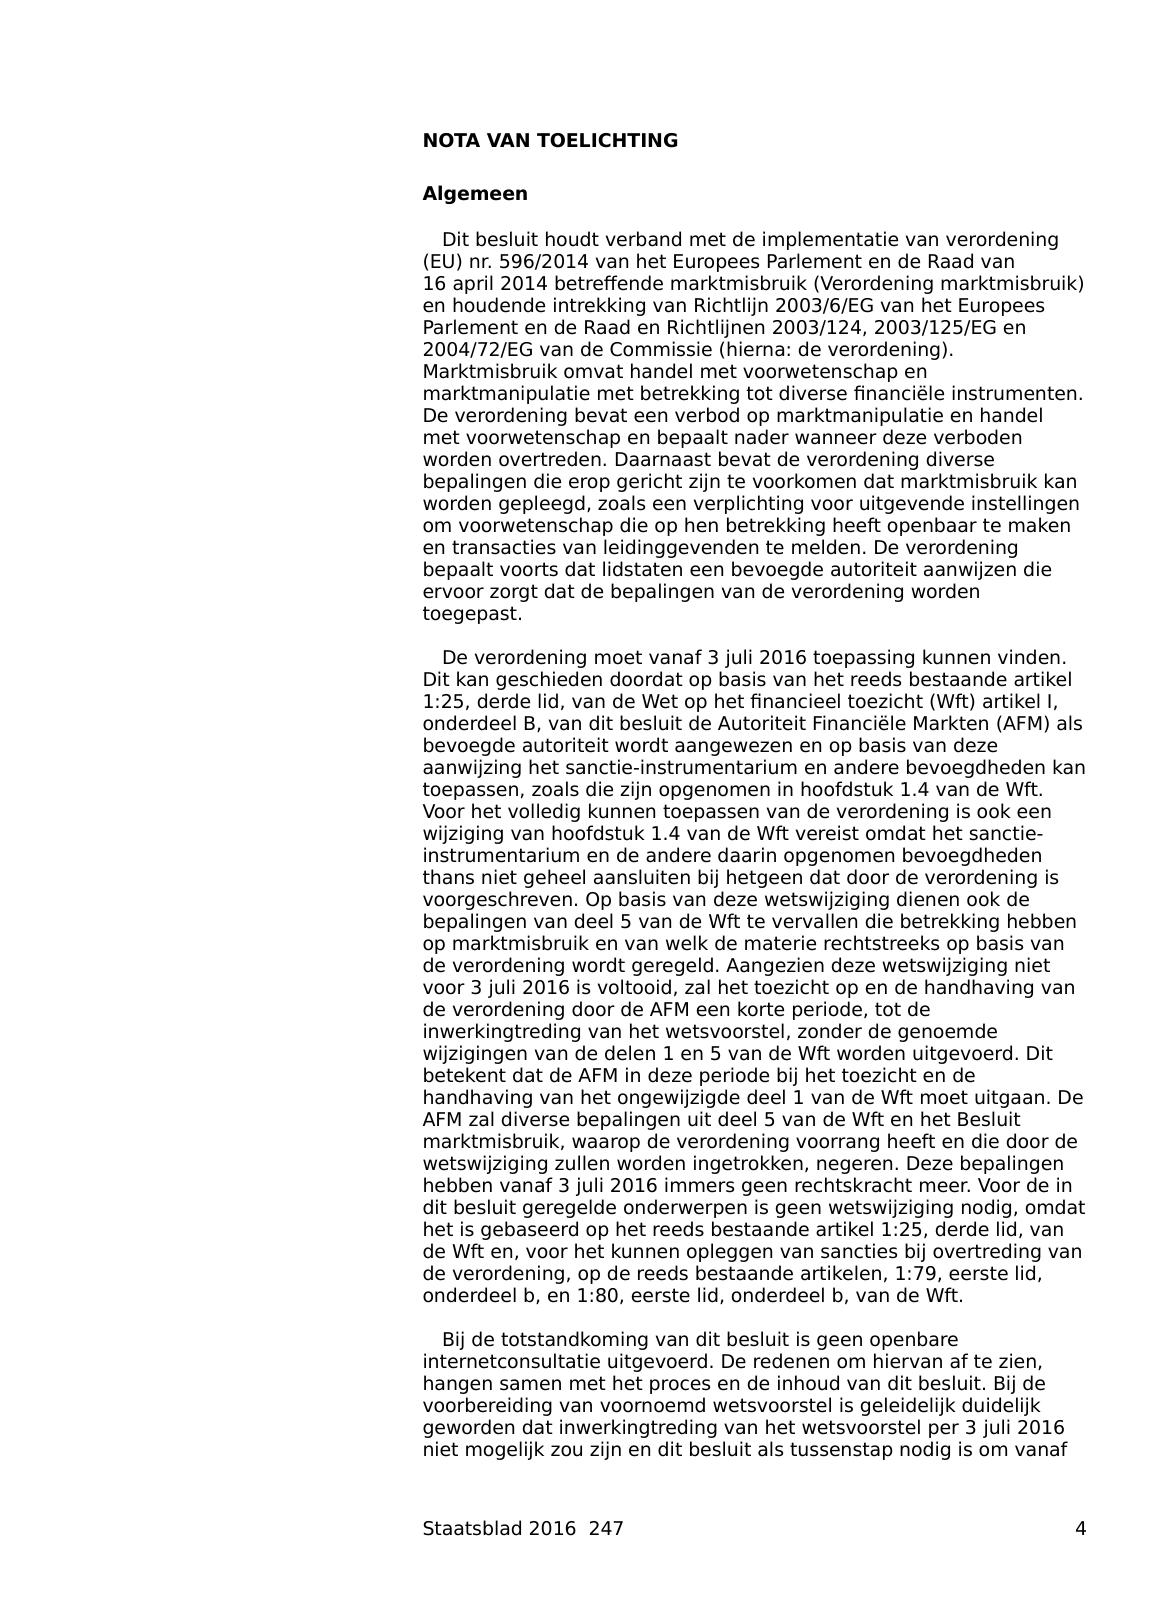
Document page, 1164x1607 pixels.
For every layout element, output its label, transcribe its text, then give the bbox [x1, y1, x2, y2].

text De verordening moet vanaf 3 juli 2016 toepassing kunnen vinden. Dit kan geschieden doordat op basis van het reeds bestaande artikel 1:25, derde lid, van de Wet op het financieel toezicht (Wft) artikel I, onderdeel B, van dit besluit de Autoriteit Financiële Markten (AFM) als bevoegde autoriteit wordt aangewezen en op basis van deze aanwijzing het sanctie-instrumentarium en andere bevoegdheden kan toepassen, zoals die zijn opgenomen in hoofdstuk 1.4 van de Wft. Voor het volledig kunnen toepassen van de verordening is ook een wijziging van hoofdstuk 1.4 van de Wft vereist omdat het sanctie-instrumentarium en de andere daarin opgenomen bevoegdheden thans niet geheel aansluiten bij hetgeen dat door de verordening is voorgeschreven. Op basis van deze wetswijziging dienen ook de bepalingen van deel 5 van de Wft te vervallen die betrekking hebben op marktmisbruik en van welk de materie rechtstreeks op basis van de verordening wordt geregeld. Aangezien deze wetswijziging niet voor 3 juli 2016 is voltooid, zal het toezicht op en de handhaving van de verordening door de AFM een korte periode, tot de inwerkingtreding van het wetsvoorstel, zonder de genoemde wijzigingen van de delen 1 en 5 van de Wft worden uitgevoerd. Dit betekent dat de AFM in deze periode bij het toezicht en de handhaving van het ongewijzigde deel 1 van de Wft moet uitgaan. De AFM zal diverse bepalingen uit deel 5 van de Wft en het Besluit marktmisbruik, waarop de verordening voorrang heeft en die door de wetswijziging zullen worden ingetrokken, negeren. Deze bepalingen hebben vanaf 3 juli 2016 immers geen rechtskracht meer. Voor de in dit besluit geregelde onderwerpen is geen wetswijziging nodig, omdat het is gebaseerd op het reeds bestaande artikel 1:25, derde lid, van de Wft en, voor het kunnen opleggen van sancties bij overtreding van de verordening, op de reeds bestaande artikelen, 1:79, eerste lid, onderdeel b, en 1:80, eerste lid, onderdeel b, van de Wft. [422, 647, 1087, 1307]
text Bij de totstandkoming van dit besluit is geen openbare internetconsultatie uitgevoerd. De redenen om hiervan af te zien, hangen samen met het proces en de inhoud van dit besluit. Bij de voorbereiding van voornoemd wetsvoorstel is geleidelijk duidelijk geworden dat inwerkingtreding van het wetsvoorstel per 3 juli 2016 niet mogelijk zou zijn en dit besluit als tussenstap nodig is om vanaf [422, 1329, 1087, 1461]
subtitle NOTA VAN TOELICHTING [422, 130, 1087, 152]
text Dit besluit houdt verband met de implementatie van verordening (EU) nr. 596/2014 van het Europees Parlement en de Raad van 16 april 2014 betreffende marktmisbruik (Verordening marktmisbruik) en houdende intrekking van Richtlijn 2003/6/EG van het Europees Parlement en de Raad en Richtlijnen 2003/124, 2003/125/EG en 2004/72/EG van de Commissie (hierna: de verordening). Marktmisbruik omvat handel met voorwetenschap en marktmanipulatie met betrekking tot diverse financiële instrumenten. De verordening bevat een verbod op marktmanipulatie en handel met voorwetenschap en bepaalt nader wanneer deze verboden worden overtreden. Daarnaast bevat de verordening diverse bepalingen die erop gericht zijn te voorkomen dat marktmisbruik kan worden gepleegd, zoals een verplichting voor uitgevende instellingen om voorwetenschap die op hen betrekking heeft openbaar te maken en transacties van leidinggevenden te melden. De verordening bepaalt voorts dat lidstaten een bevoegde autoriteit aanwijzen die ervoor zorgt dat de bepalingen van de verordening worden toegepast. [422, 229, 1087, 625]
subtitle Algemeen [422, 182, 1087, 204]
